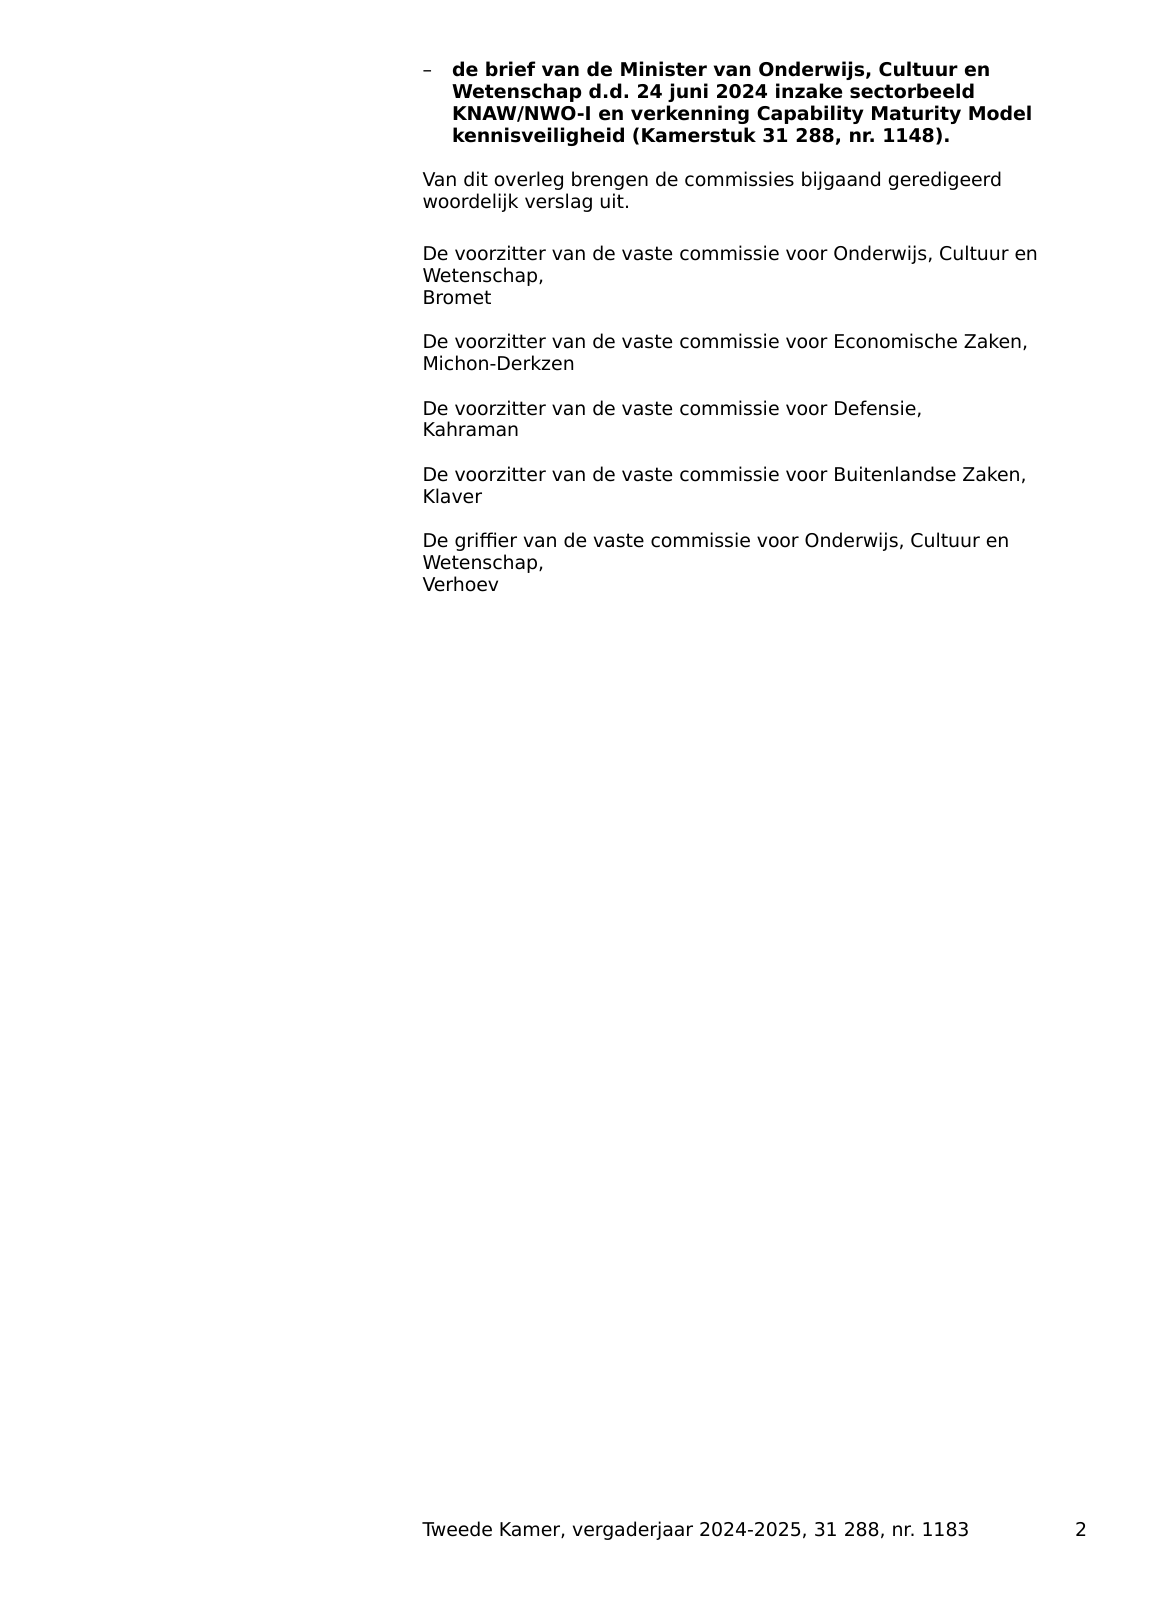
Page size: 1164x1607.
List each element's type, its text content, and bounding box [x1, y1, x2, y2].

text De voorzitter van de vaste commissie voor Economische Zaken, Michon-Derkzen [422, 331, 1087, 375]
text De voorzitter van de vaste commissie voor Buitenlandse Zaken, Klaver [422, 463, 1087, 507]
text De voorzitter van de vaste commissie voor Defensie, Kahraman [422, 397, 1087, 441]
text – de brief van de Minister van Onderwijs, Cultuur en Wetenschap d.d. 24 juni 2024 inzake sectorbeeld KNAW/NWO-I en verkenning Capability Maturity Model kennisveiligheid (Kamerstuk 31 288, nr. 1148). [422, 59, 1087, 147]
text Van dit overleg brengen de commissies bijgaand geredigeerd woordelijk verslag uit. [422, 169, 1087, 213]
text De voorzitter van de vaste commissie voor Onderwijs, Cultuur en Wetenschap, Bromet [422, 243, 1087, 309]
text De griffier van de vaste commissie voor Onderwijs, Cultuur en Wetenschap, Verhoev [422, 530, 1087, 596]
